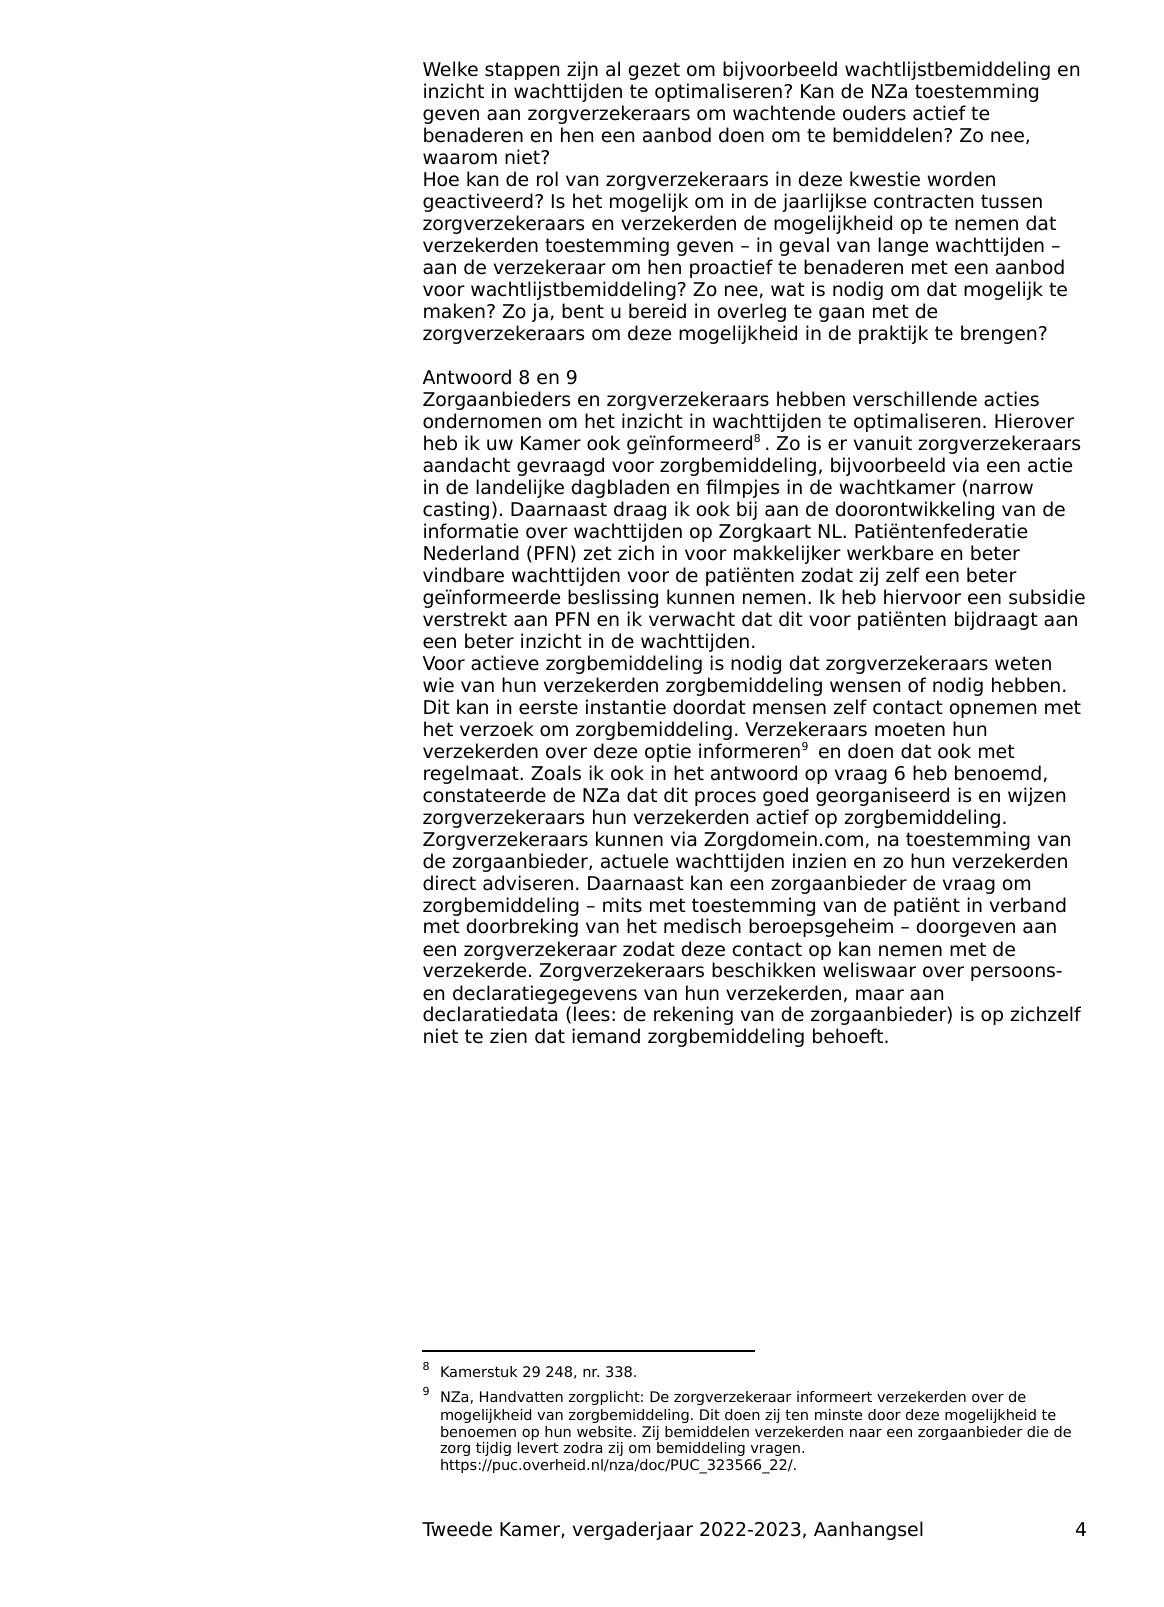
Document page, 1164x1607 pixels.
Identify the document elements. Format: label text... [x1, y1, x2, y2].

text Zorgaanbieders en zorgverzekeraars hebben verschillende acties ondernomen om het inzicht in wachttijden te optimaliseren. Hierover heb ik uw Kamer ook geïnformeerd. Zo is er vanuit zorgverzekeraars aandacht gevraagd voor zorgbemiddeling, bijvoorbeeld via een actie in de landelijke dagbladen en filmpjes in de wachtkamer (narrow casting). Daarnaast draag ik ook bij aan de doorontwikkeling van de informatie over wachttijden op Zorgkaart NL. Patiëntenfederatie Nederland (PFN) zet zich in voor makkelijker werkbare en beter vindbare wachttijden voor de patiënten zodat zij zelf een beter geïnformeerde beslissing kunnen nemen. Ik heb hiervoor een subsidie verstrekt aan PFN en ik verwacht dat dit voor patiënten bijdraagt aan een beter inzicht in de wachttijden. [422, 389, 1087, 653]
text Antwoord 8 en 9 [422, 367, 1087, 389]
text Welke stappen zijn al gezet om bijvoorbeeld wachtlijstbemiddeling en inzicht in wachttijden te optimaliseren? Kan de NZa toestemming geven aan zorgverzekeraars om wachtende ouders actief te benaderen en hen een aanbod doen om te bemiddelen? Zo nee, waarom niet? [422, 59, 1087, 169]
text NZa, Handvatten zorgplicht: De zorgverzekeraar informeert verzekerden over de mogelijkheid van zorgbemiddeling. Dit doen zij ten minste door deze mogelijkheid te benoemen op hun website. Zij bemiddelen verzekerden naar een zorgaanbieder die de zorg tijdig levert zodra zij om bemiddeling vragen. https://puc.overheid.nl/nza/doc/PUC_323566_22/. [422, 1385, 1087, 1474]
text Kamerstuk 29 248, nr. 338. [422, 1360, 1087, 1382]
text Voor actieve zorgbemiddeling is nodig dat zorgverzekeraars weten wie van hun verzekerden zorgbemiddeling wensen of nodig hebben. Dit kan in eerste instantie doordat mensen zelf contact opnemen met het verzoek om zorgbemiddeling. Verzekeraars moeten hun verzekerden over deze optie informeren en doen dat ook met regelmaat. Zoals ik ook in het antwoord op vraag 6 heb benoemd, constateerde de NZa dat dit proces goed georganiseerd is en wijzen zorgverzekeraars hun verzekerden actief op zorgbemiddeling. Zorgverzekeraars kunnen via Zorgdomein.com, na toestemming van de zorgaanbieder, actuele wachttijden inzien en zo hun verzekerden direct adviseren. Daarnaast kan een zorgaanbieder de vraag om zorgbemiddeling – mits met toestemming van de patiënt in verband met doorbreking van het medisch beroepsgeheim – doorgeven aan een zorgverzekeraar zodat deze contact op kan nemen met de verzekerde. Zorgverzekeraars beschikken weliswaar over persoons- en declaratiegegevens van hun verzekerden, maar aan declaratiedata (lees: de rekening van de zorgaanbieder) is op zichzelf niet te zien dat iemand zorgbemiddeling behoeft. [422, 653, 1087, 1048]
text Hoe kan de rol van zorgverzekeraars in deze kwestie worden geactiveerd? Is het mogelijk om in de jaarlijkse contracten tussen zorgverzekeraars en verzekerden de mogelijkheid op te nemen dat verzekerden toestemming geven – in geval van lange wachttijden – aan de verzekeraar om hen proactief te benaderen met een aanbod voor wachtlijstbemiddeling? Zo nee, wat is nodig om dat mogelijk te maken? Zo ja, bent u bereid in overleg te gaan met de zorgverzekeraars om deze mogelijkheid in de praktijk te brengen? [422, 169, 1087, 345]
